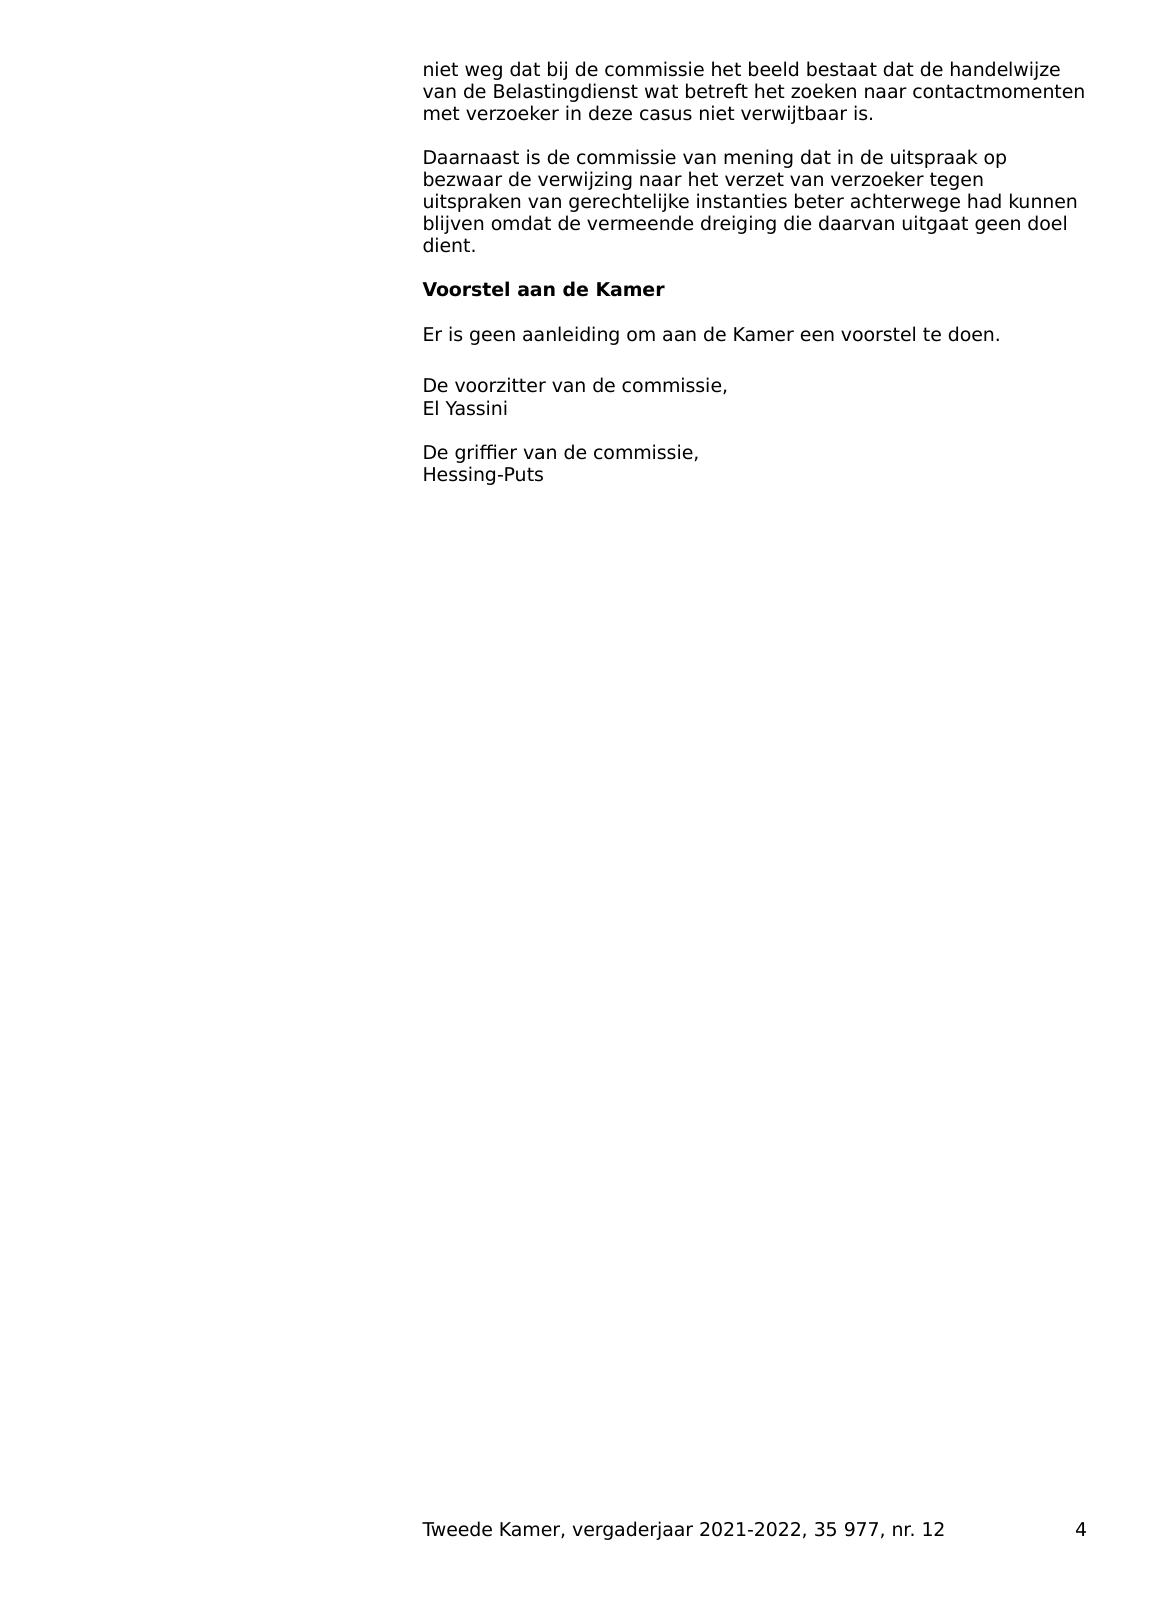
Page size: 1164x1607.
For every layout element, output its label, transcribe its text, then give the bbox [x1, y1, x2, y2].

text De voorzitter van de commissie, El Yassini [422, 375, 1087, 419]
text De griffier van de commissie, Hessing-Puts [422, 442, 1087, 486]
text niet weg dat bij de commissie het beeld bestaat dat de handelwijze van de Belastingdienst wat betreft het zoeken naar contactmomenten met verzoeker in deze casus niet verwijtbaar is. [422, 59, 1087, 125]
text Er is geen aanleiding om aan de Kamer een voorstel te doen. [422, 323, 1087, 345]
text Daarnaast is de commissie van mening dat in de uitspraak op bezwaar de verwijzing naar het verzet van verzoeker tegen uitspraken van gerechtelijke instanties beter achterwege had kunnen blijven omdat de vermeende dreiging die daarvan uitgaat geen doel dient. [422, 147, 1087, 257]
subtitle Voorstel aan de Kamer [422, 279, 1087, 301]
